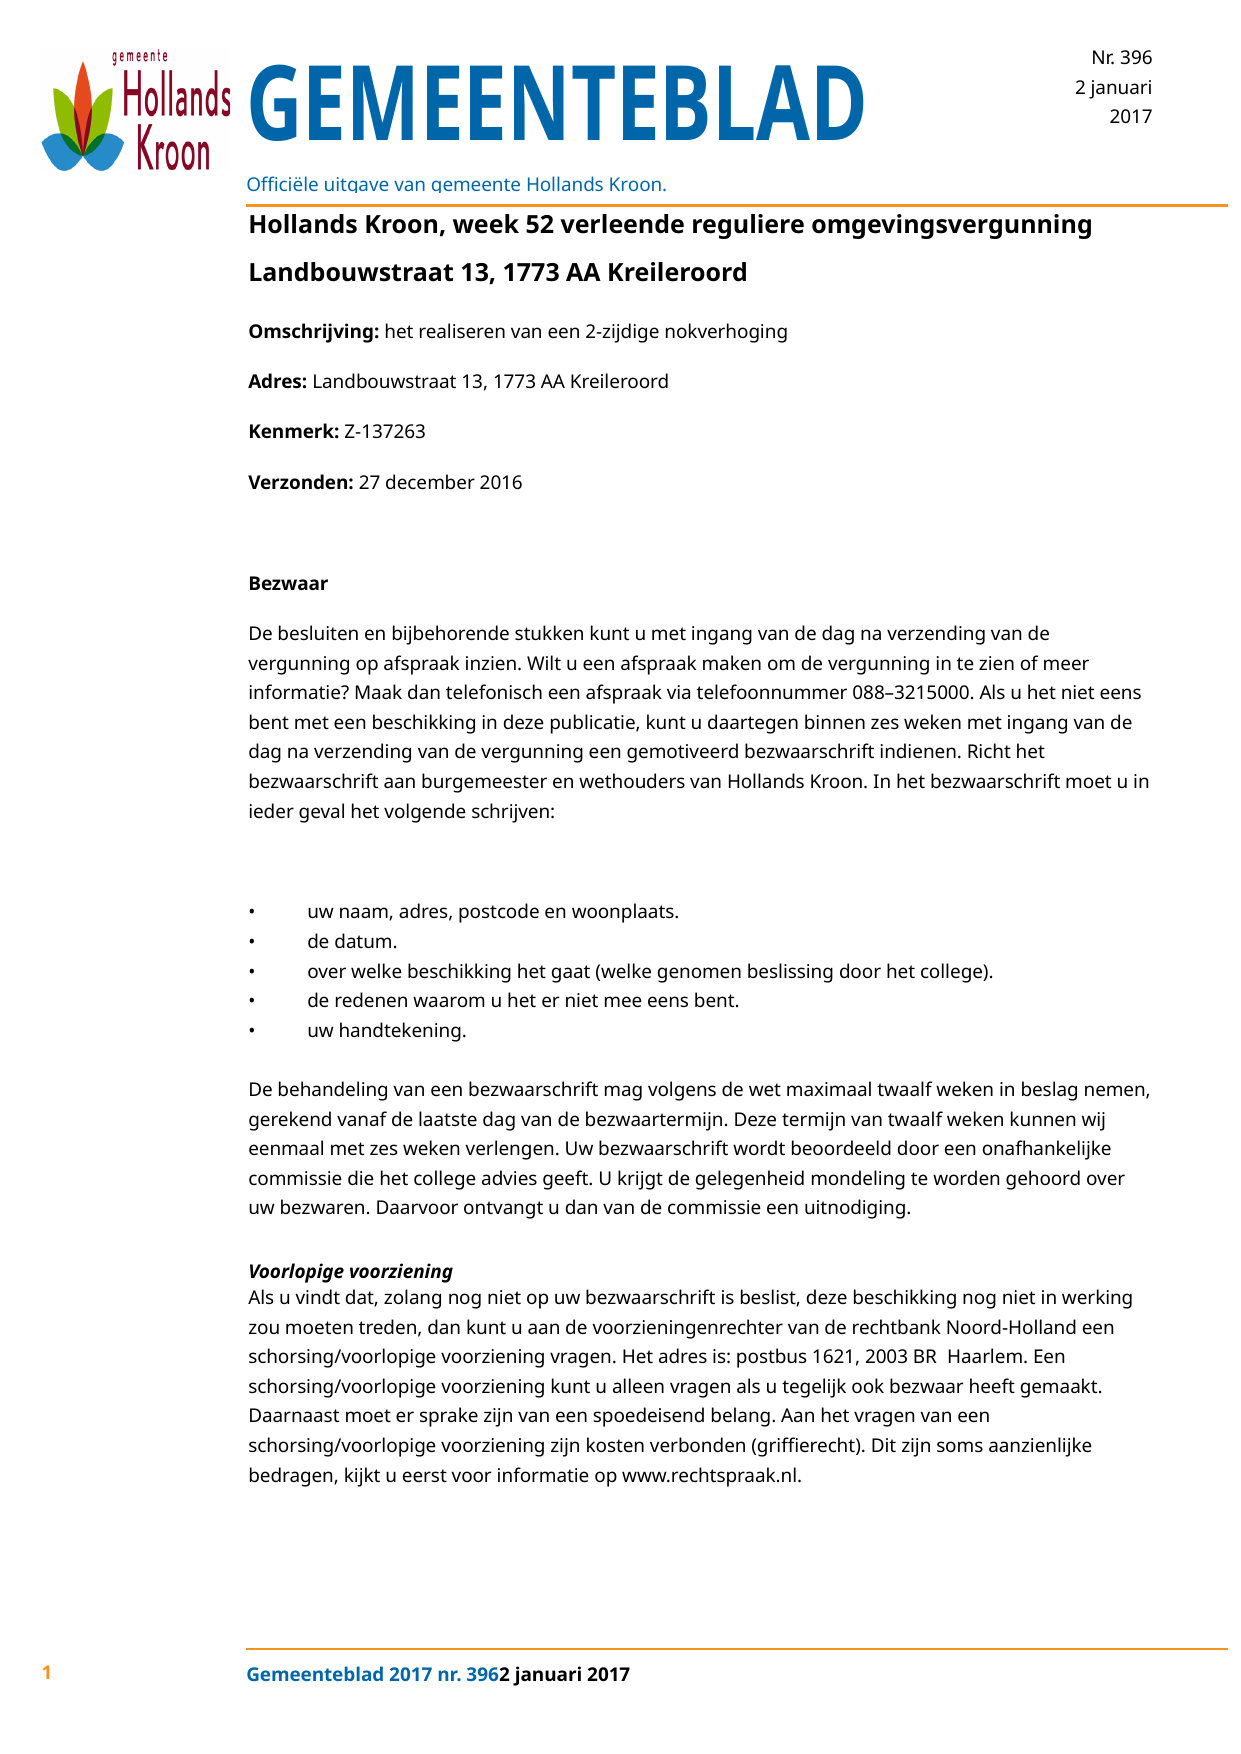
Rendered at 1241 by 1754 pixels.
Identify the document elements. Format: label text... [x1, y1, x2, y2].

text Omschrijving: het realiseren van een 2-zijdige nokverhoging [248, 318, 1152, 344]
picture [41, 47, 231, 172]
list de redenen waarom u het er niet mee eens bent. [248, 987, 1152, 1013]
text Verzonden: 27 december 2016 [248, 469, 1152, 495]
list over welke beschikking het gaat (welke genomen beslissing door het college). [248, 958, 1152, 984]
text De behandeling van een bezwaarschrift mag volgens de wet maximaal twaalf weken in beslag nemen, gerekend vanaf de laatste dag van de bezwaartermijn. Deze termijn van twaalf weken kunnen wij eenmaal met zes weken verlengen. Uw bezwaarschrift wordt beoordeeld door een onafhankelijke commissie die het college advies geeft. U krijgt de gelegenheid mondeling te worden gehoord over uw bezwaren. Daarvoor ontvangt u dan van de commissie een uitnodiging. [248, 1076, 1152, 1220]
text Hollands Kroon, week 52 verleende reguliere omgevingsvergunning Landbouwstraat 13, 1773 AA Kreileroord [248, 207, 1152, 288]
list de datum. [248, 928, 1152, 954]
text Als u vindt dat, zolang nog niet op uw bezwaarschrift is beslist, deze beschikking nog niet in werking zou moeten treden, dan kunt u aan de voorzieningenrechter van de rechtbank Noord-Holland een schorsing/voorlopige voorziening vragen. Het adres is: postbus 1621, 2003 BR Haarlem. Een schorsing/voorlopige voorziening kunt u alleen vragen als u tegelijk ook bezwaar heeft gemaakt. Daarnaast moet er sprake zijn van een spoedeisend belang. Aan het vragen van een schorsing/voorlopige voorziening zijn kosten verbonden (griffierecht). Dit zijn soms aanzienlijke bedragen, kijkt u eerst voor informatie op www.rechtspraak.nl. [248, 1284, 1152, 1487]
text Adres: Landbouwstraat 13, 1773 AA Kreileroord [248, 368, 1152, 394]
list uw handtekening. [248, 1017, 1152, 1043]
text Kenmerk: Z-137263 [248, 419, 1152, 444]
list uw naam, adres, postcode en woonplaats. [248, 899, 1152, 924]
text Voorlopige voorziening [248, 1258, 1152, 1284]
text De besluiten en bijbehorende stukken kunt u met ingang van de dag na verzending van de vergunning op afspraak inzien. Wilt u een afspraak maken om de vergunning in te zien of meer informatie? Maak dan telefonisch een afspraak via telefoonnummer 088–3215000. Als u het niet eens bent met een beschikking in deze publicatie, kunt u daartegen binnen zes weken met ingang van de dag na verzending van de vergunning een gemotiveerd bezwaarschrift indienen. Richt het bezwaarschrift aan burgemeester en wethouders van Hollands Kroon. In het bezwaarschrift moet u in ieder geval het volgende schrijven: [248, 620, 1152, 824]
text Bezwaar [248, 570, 1152, 596]
